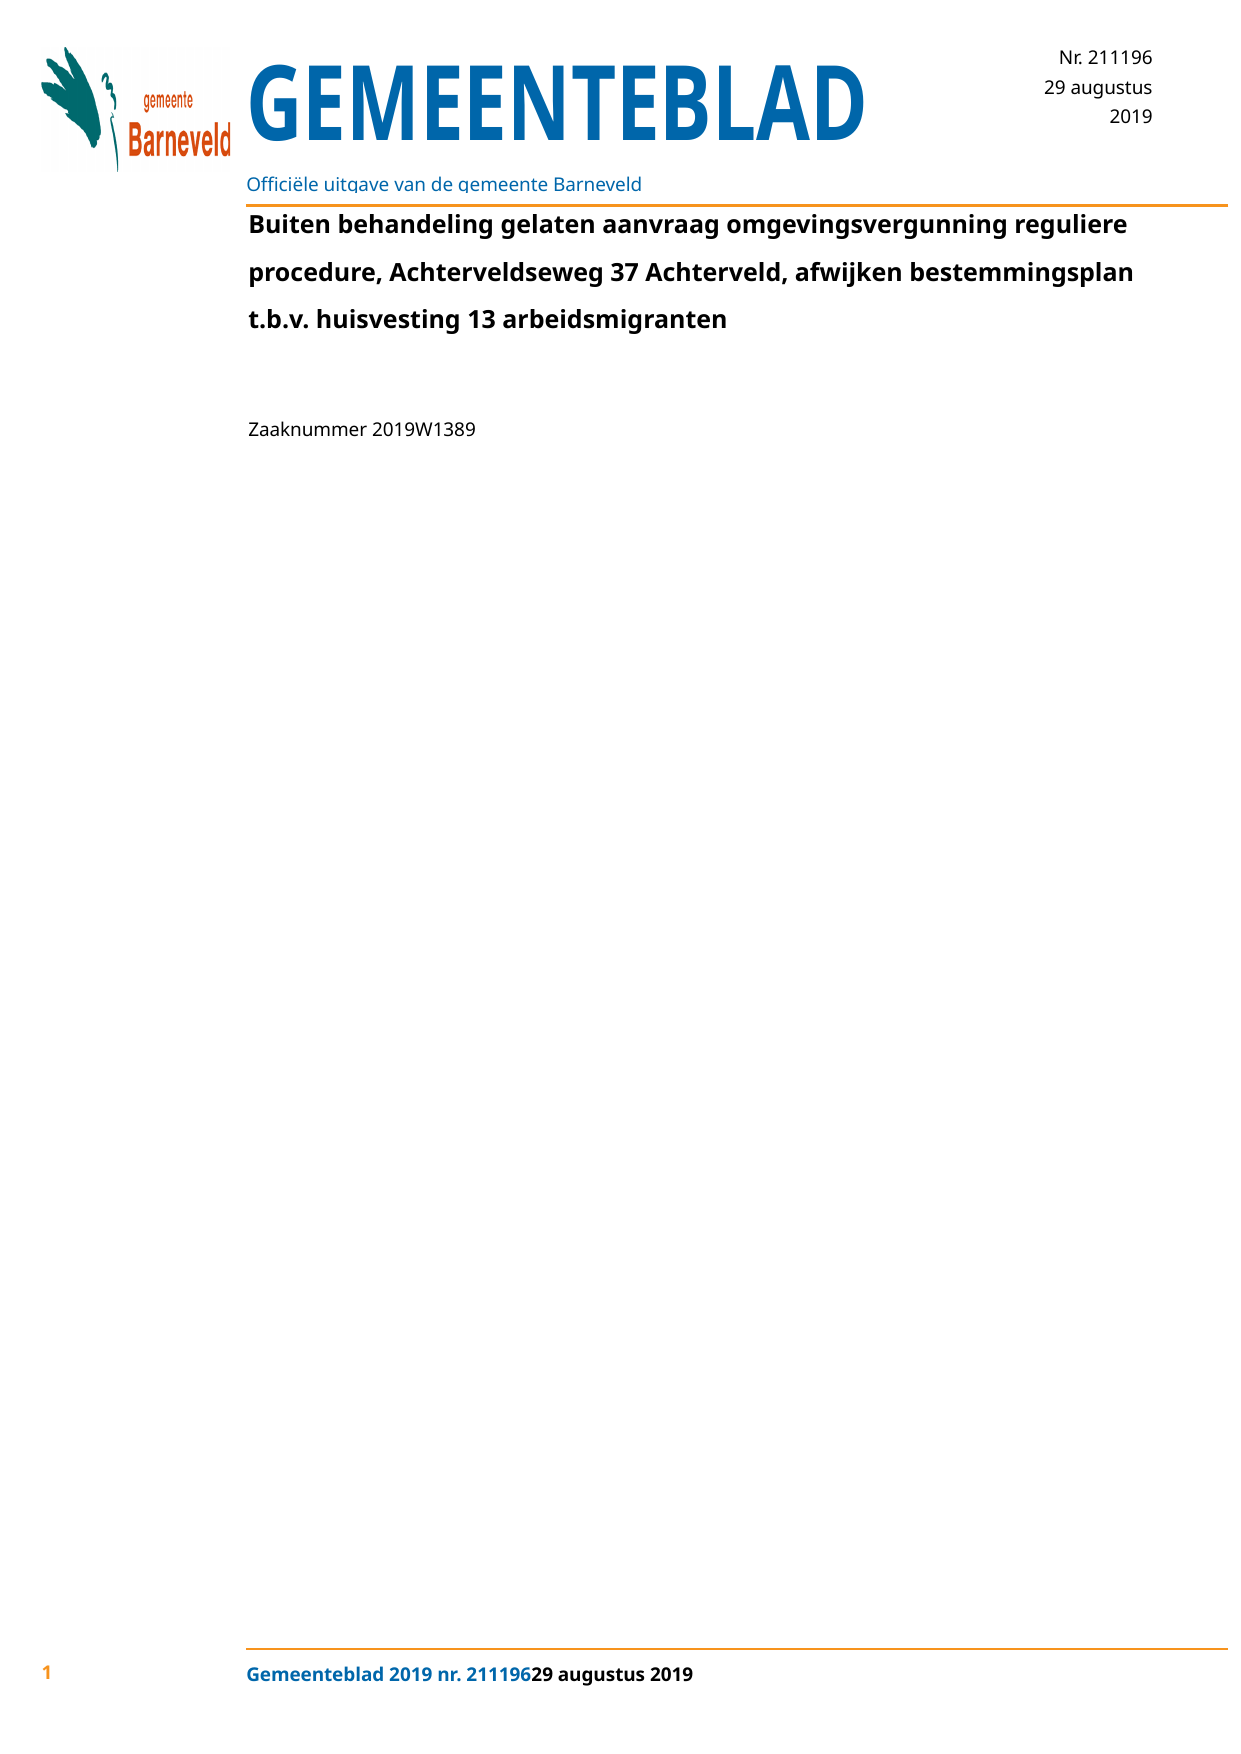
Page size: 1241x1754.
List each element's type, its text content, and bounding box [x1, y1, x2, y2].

picture [41, 47, 231, 172]
text Zaaknummer 2019W1389 [248, 416, 1152, 442]
text Buiten behandeling gelaten aanvraag omgevingsvergunning reguliere procedure, Achterveldseweg 37 Achterveld, afwijken bestemmingsplan t.b.v. huisvesting 13 arbeidsmigranten [248, 207, 1152, 336]
